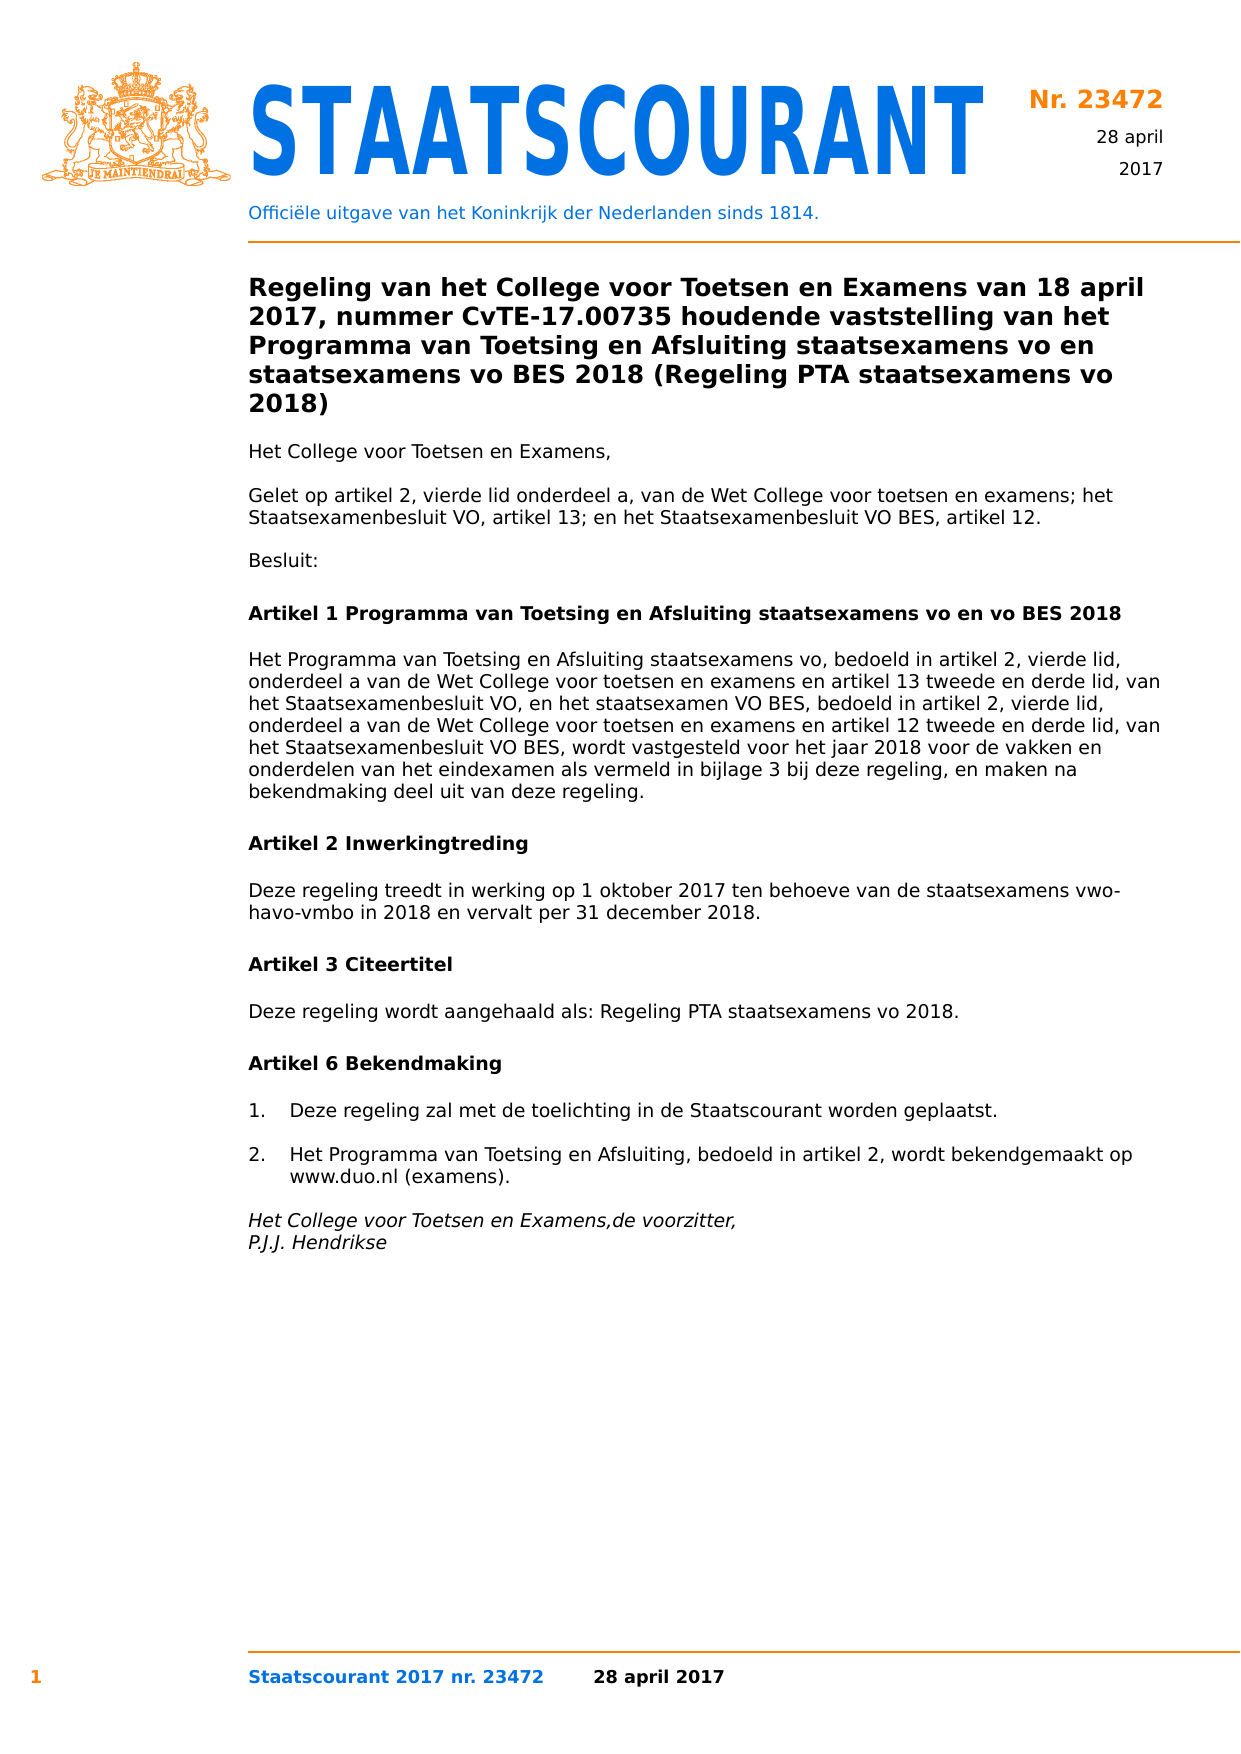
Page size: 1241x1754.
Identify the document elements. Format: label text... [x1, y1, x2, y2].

text Het College voor Toetsen en Examens, [248, 441, 1163, 463]
text Het Programma van Toetsing en Afsluiting staatsexamens vo, bedoeld in artikel 2, vierde lid, onderdeel a van de Wet College voor toetsen en examens en artikel 13 tweede en derde lid, van het Staatsexamenbesluit VO, en het staatsexamen VO BES, bedoeld in artikel 2, vierde lid, onderdeel a van de Wet College voor toetsen en examens en artikel 12 tweede en derde lid, van het Staatsexamenbesluit VO BES, wordt vastgesteld voor het jaar 2018 voor de vakken en onderdelen van het eindexamen als vermeld in bijlage 3 bij deze regeling, en maken na bekendmaking deel uit van deze regeling. [248, 649, 1163, 803]
table_header [25, 62, 248, 241]
table_header Nr. 23472 [998, 62, 1240, 121]
subtitle Regeling van het College voor Toetsen en Examens van 18 april 2017, nummer CvTE-17.00735 houdende vaststelling van het Programma van Toetsing en Afsluiting staatsexamens vo en staatsexamens vo BES 2018 (Regeling PTA staatsexamens vo 2018) [248, 273, 1163, 419]
table_header STAATSCOURANT [248, 62, 998, 203]
subtitle Artikel 1 Programma van Toetsing en Afsluiting staatsexamens vo en vo BES 2018 [248, 602, 1163, 624]
text Het College voor Toetsen en Examens,de voorzitter, P.J.J. Hendrikse [248, 1210, 1163, 1254]
picture [41, 62, 231, 186]
text 2. Het Programma van Toetsing en Afsluiting, bedoeld in artikel 2, wordt bekendgemaakt op www.duo.nl (examens). [248, 1144, 1163, 1188]
text Deze regeling treedt in werking op 1 oktober 2017 ten behoeve van de staatsexamens vwo-havo-vmbo in 2018 en vervalt per 31 december 2018. [248, 880, 1163, 924]
subtitle Artikel 2 Inwerkingtreding [248, 833, 1163, 855]
table_cell 2017 [998, 153, 1240, 203]
table_cell Officiële uitgave van het Koninkrijk der Nederlanden sinds 1814. [248, 203, 1240, 241]
text Deze regeling wordt aangehaald als: Regeling PTA staatsexamens vo 2018. [248, 1001, 1163, 1023]
text Gelet op artikel 2, vierde lid onderdeel a, van de Wet College voor toetsen en examens; het Staatsexamenbesluit VO, artikel 13; en het Staatsexamenbesluit VO BES, artikel 12. [248, 484, 1163, 528]
text 1. Deze regeling zal met de toelichting in de Staatscourant worden geplaatst. [248, 1100, 1163, 1122]
subtitle Artikel 6 Bekendmaking [248, 1053, 1163, 1075]
text Besluit: [248, 550, 1163, 572]
subtitle Artikel 3 Citeertitel [248, 954, 1163, 976]
table_cell 28 april [998, 121, 1240, 153]
